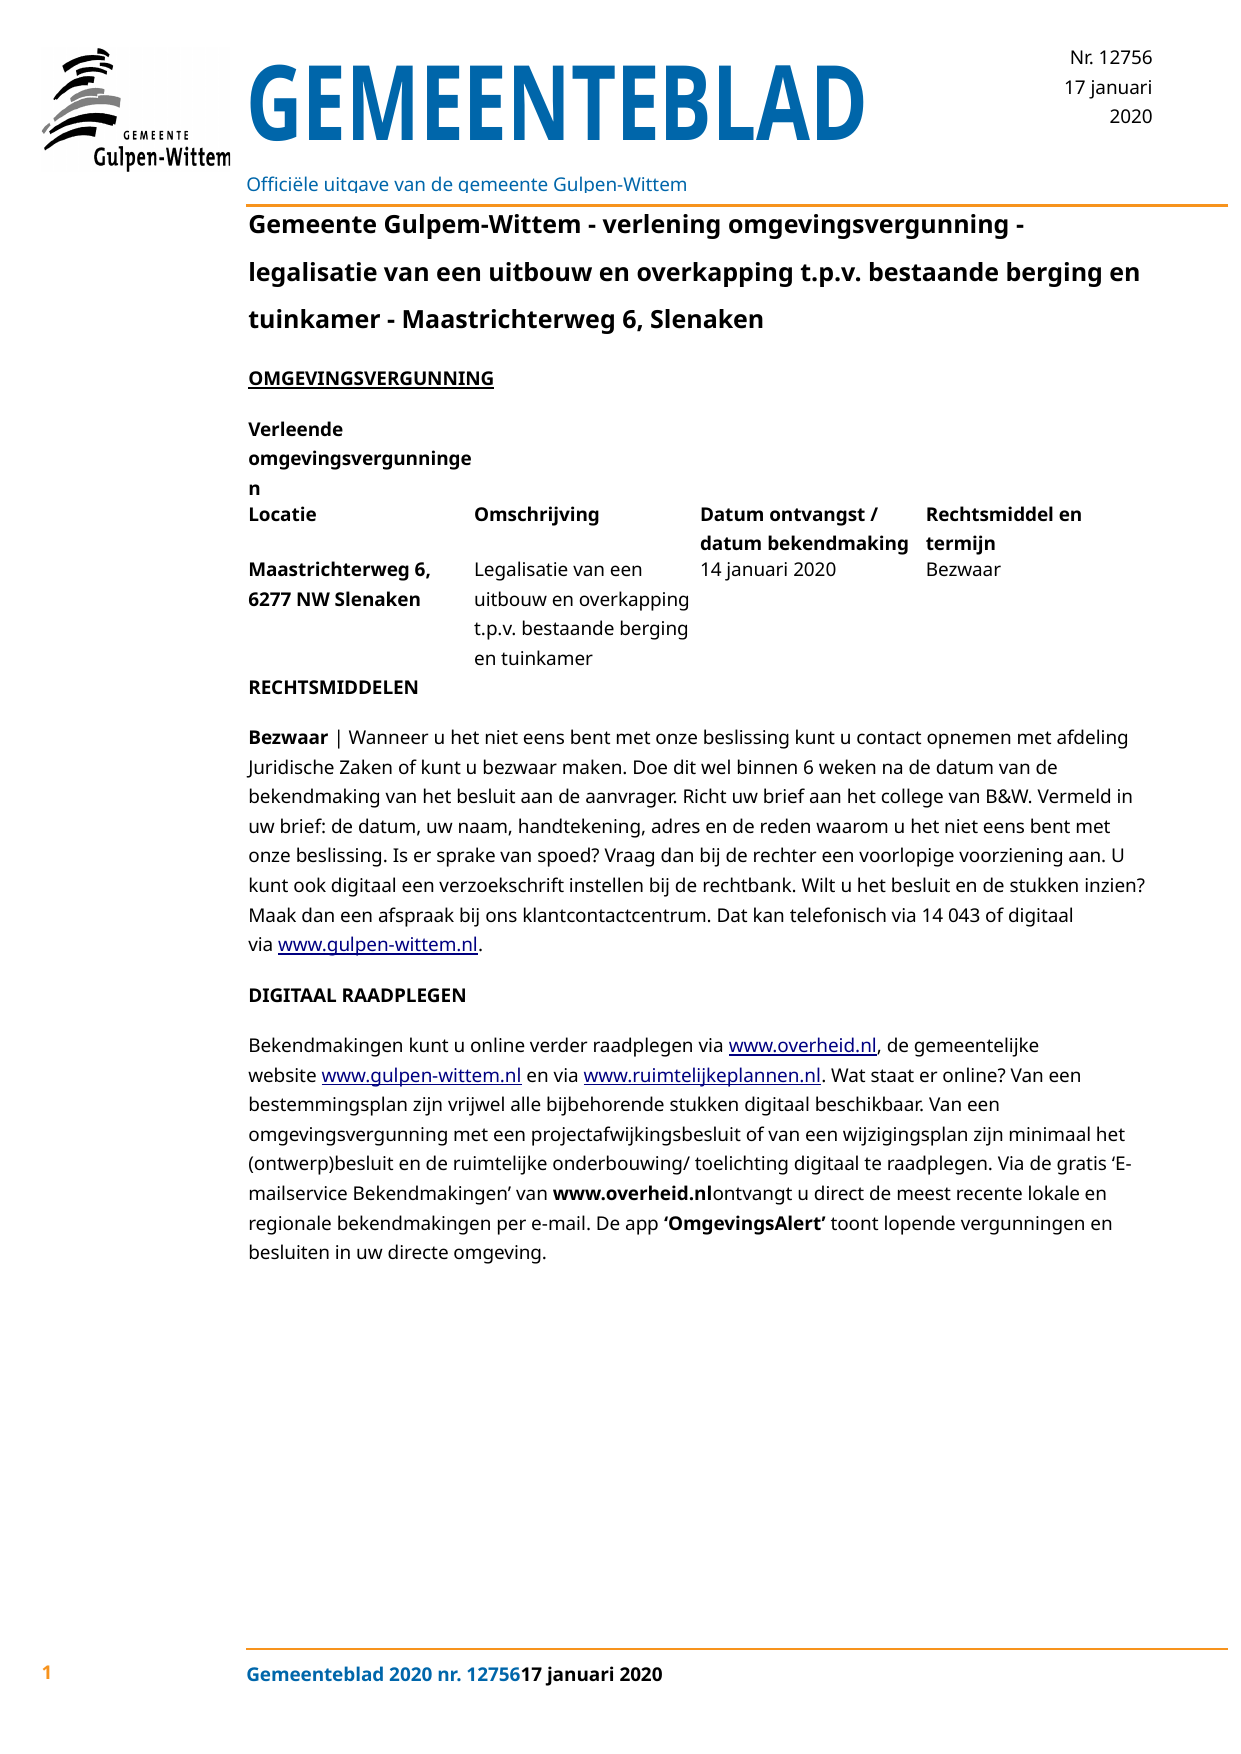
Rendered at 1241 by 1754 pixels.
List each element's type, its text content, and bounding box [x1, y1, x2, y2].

table_cell Legalisatie van een uitbouw en overkapping t.p.v. bestaande berging en tuinkamer [474, 556, 700, 671]
table_cell Bezwaar [926, 556, 1152, 671]
text Bezwaar | Wanneer u het niet eens bent met onze beslissing kunt u contact opnemen met afdeling Juridische Zaken of kunt u bezwaar maken. Doe dit wel binnen 6 weken na de datum van de bekendmaking van het besluit aan de aanvrager. Richt uw brief aan het college van B&W. Vermeld in uw brief: de datum, uw naam, handtekening, adres en de reden waarom u het niet eens bent met onze beslissing. Is er sprake van spoed? Vraag dan bij de rechter een voorlopige voorziening aan. U kunt ook digitaal een verzoekschrift instellen bij de rechtbank. Wilt u het besluit en de stukken inzien? Maak dan een afspraak bij ons klantcontactcentrum. Dat kan telefonisch via 14 043 of digitaal via www.gulpen-wittem.nl. [248, 724, 1152, 957]
text Bekendmakingen kunt u online verder raadplegen via www.overheid.nl, de gemeentelijke website www.gulpen-wittem.nl en via www.ruimtelijkeplannen.nl. Wat staat er online? Van een bestemmingsplan zijn vrijwel alle bijbehorende stukken digitaal beschikbaar. Van een omgevingsvergunning met een projectafwijkingsbesluit of van een wijzigingsplan zijn minimaal het (ontwerp)besluit en de ruimtelijke onderbouwing/ toelichting digitaal te raadplegen. Via de gratis ‘E-mailservice Bekendmakingen’ van www.overheid.nlontvangt u direct de meest recente lokale en regionale bekendmakingen per e-mail. De app ‘OmgevingsAlert’ toont lopende vergunningen en besluiten in uw directe omgeving. [248, 1032, 1152, 1265]
table_cell 14 januari 2020 [700, 556, 926, 671]
text OMGEVINGSVERGUNNING [248, 366, 1152, 391]
table_cell Locatie [248, 501, 474, 556]
text RECHTSMIDDELEN [248, 674, 1152, 700]
table_header [926, 416, 1152, 501]
table_cell Maastrichterweg 6, 6277 NW Slenaken [248, 556, 474, 671]
table_header Verleende omgevingsvergunningen [248, 416, 474, 501]
picture [41, 47, 231, 172]
text Gemeente Gulpem-Wittem - verlening omgevingsvergunning - legalisatie van een uitbouw en overkapping t.p.v. bestaande berging en tuinkamer - Maastrichterweg 6, Slenaken [248, 207, 1152, 336]
table_cell Rechtsmiddel en termijn [926, 501, 1152, 556]
table_cell Omschrijving [474, 501, 700, 556]
text DIGITAAL RAADPLEGEN [248, 982, 1152, 1008]
table_header [474, 416, 700, 501]
table_cell Datum ontvangst / datum bekendmaking [700, 501, 926, 556]
table_header [700, 416, 926, 501]
